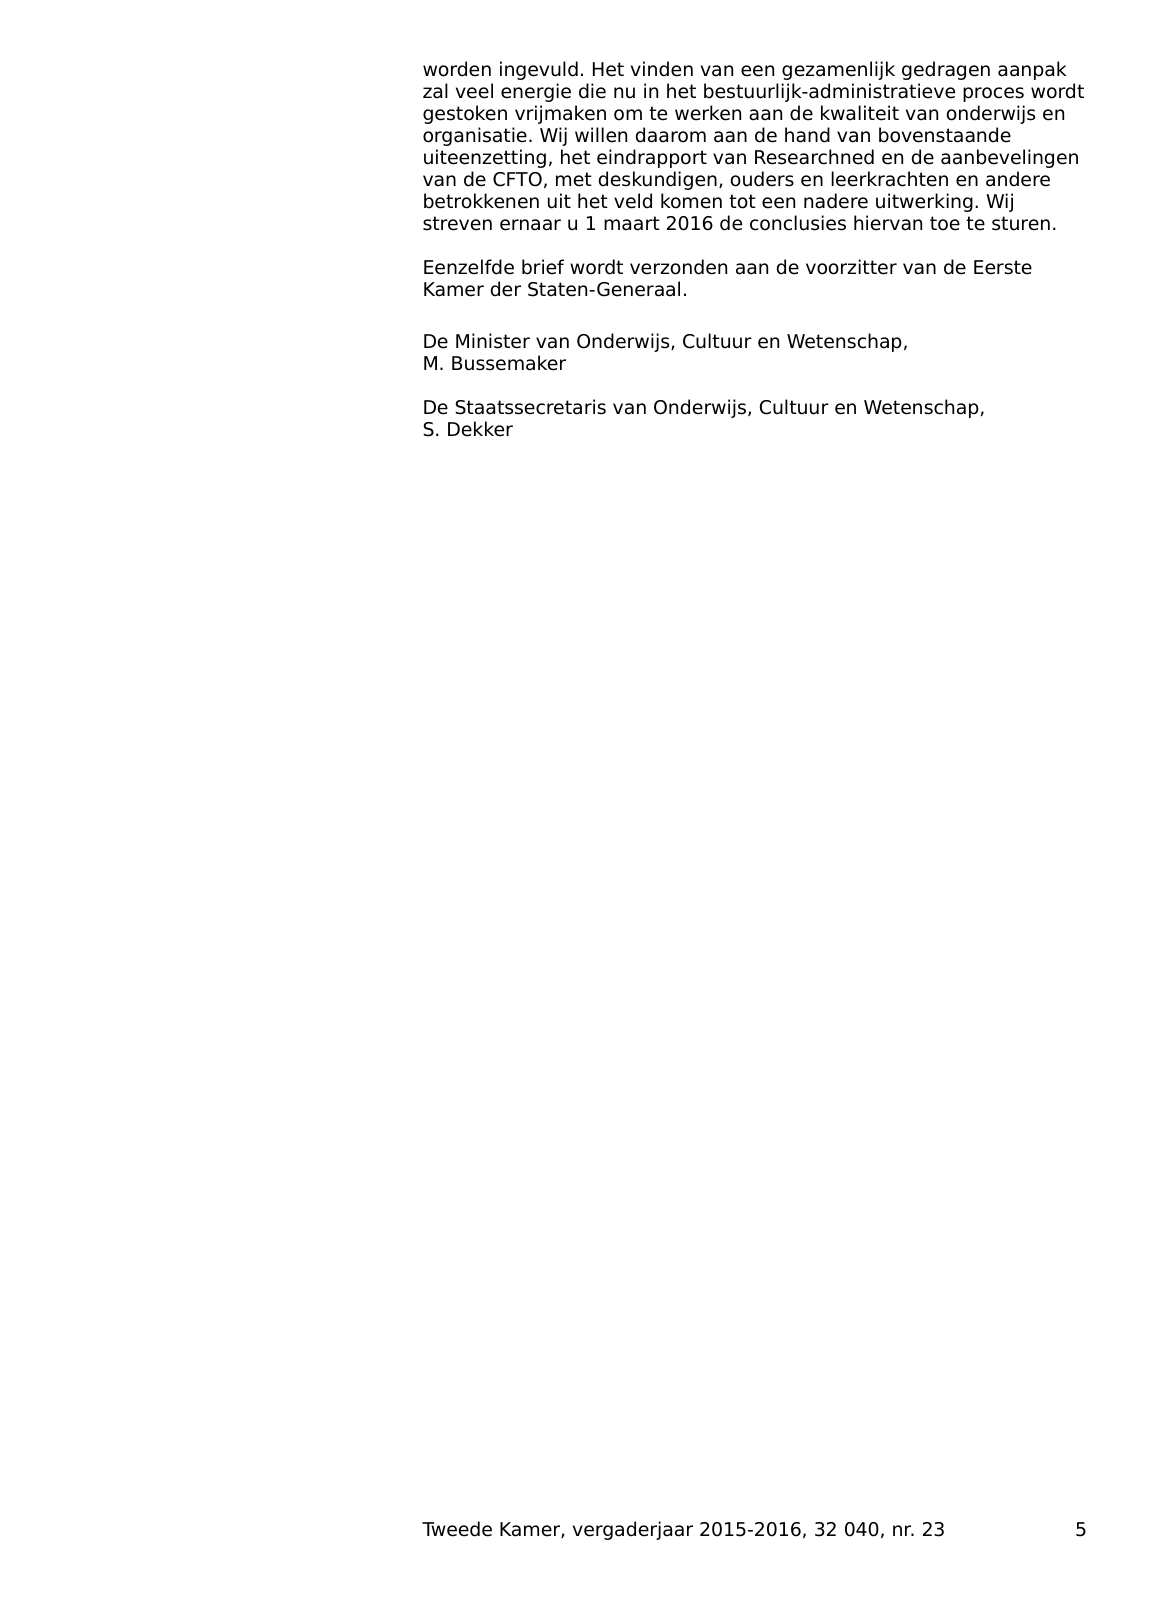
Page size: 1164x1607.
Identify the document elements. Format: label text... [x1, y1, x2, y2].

text worden ingevuld. Het vinden van een gezamenlijk gedragen aanpak zal veel energie die nu in het bestuurlijk-administratieve proces wordt gestoken vrijmaken om te werken aan de kwaliteit van onderwijs en organisatie. Wij willen daarom aan de hand van bovenstaande uiteenzetting, het eindrapport van Researchned en de aanbevelingen van de CFTO, met deskundigen, ouders en leerkrachten en andere betrokkenen uit het veld komen tot een nadere uitwerking. Wij streven ernaar u 1 maart 2016 de conclusies hiervan toe te sturen. [422, 59, 1087, 235]
text De Minister van Onderwijs, Cultuur en Wetenschap, M. Bussemaker [422, 331, 1087, 375]
text De Staatssecretaris van Onderwijs, Cultuur en Wetenschap, S. Dekker [422, 397, 1087, 441]
text Eenzelfde brief wordt verzonden aan de voorzitter van de Eerste Kamer der Staten-Generaal. [422, 257, 1087, 301]
